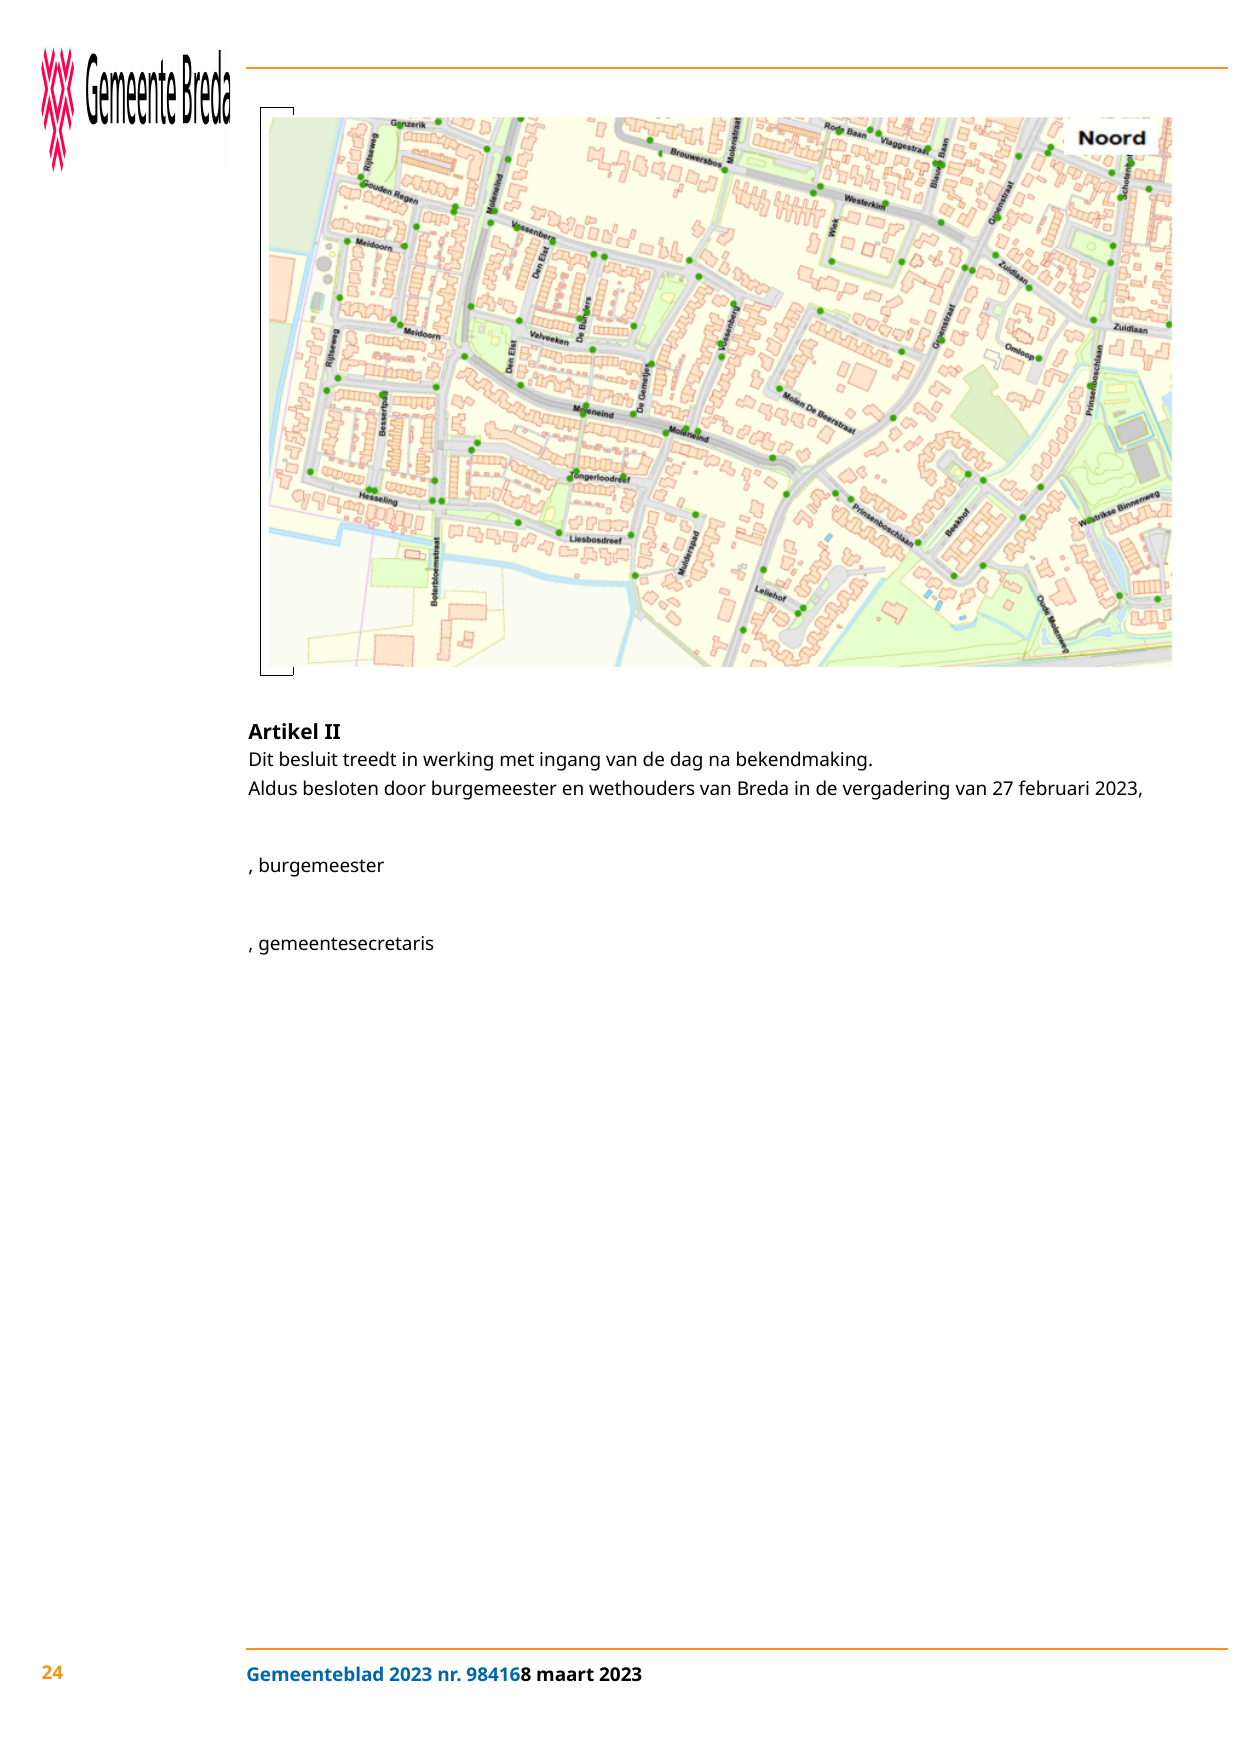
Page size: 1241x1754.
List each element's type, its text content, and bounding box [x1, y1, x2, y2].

picture [41, 47, 231, 172]
picture [268, 115, 1173, 667]
text Dit besluit treedt in werking met ingang van de dag na bekendmaking. [248, 746, 1152, 772]
text Aldus besloten door burgemeester en wethouders van Breda in de vergadering van 27 februari 2023, [248, 775, 1152, 801]
text , gemeentesecretaris [248, 930, 1152, 956]
text , burgemeester [248, 853, 1152, 878]
text Artikel II [248, 717, 1152, 746]
